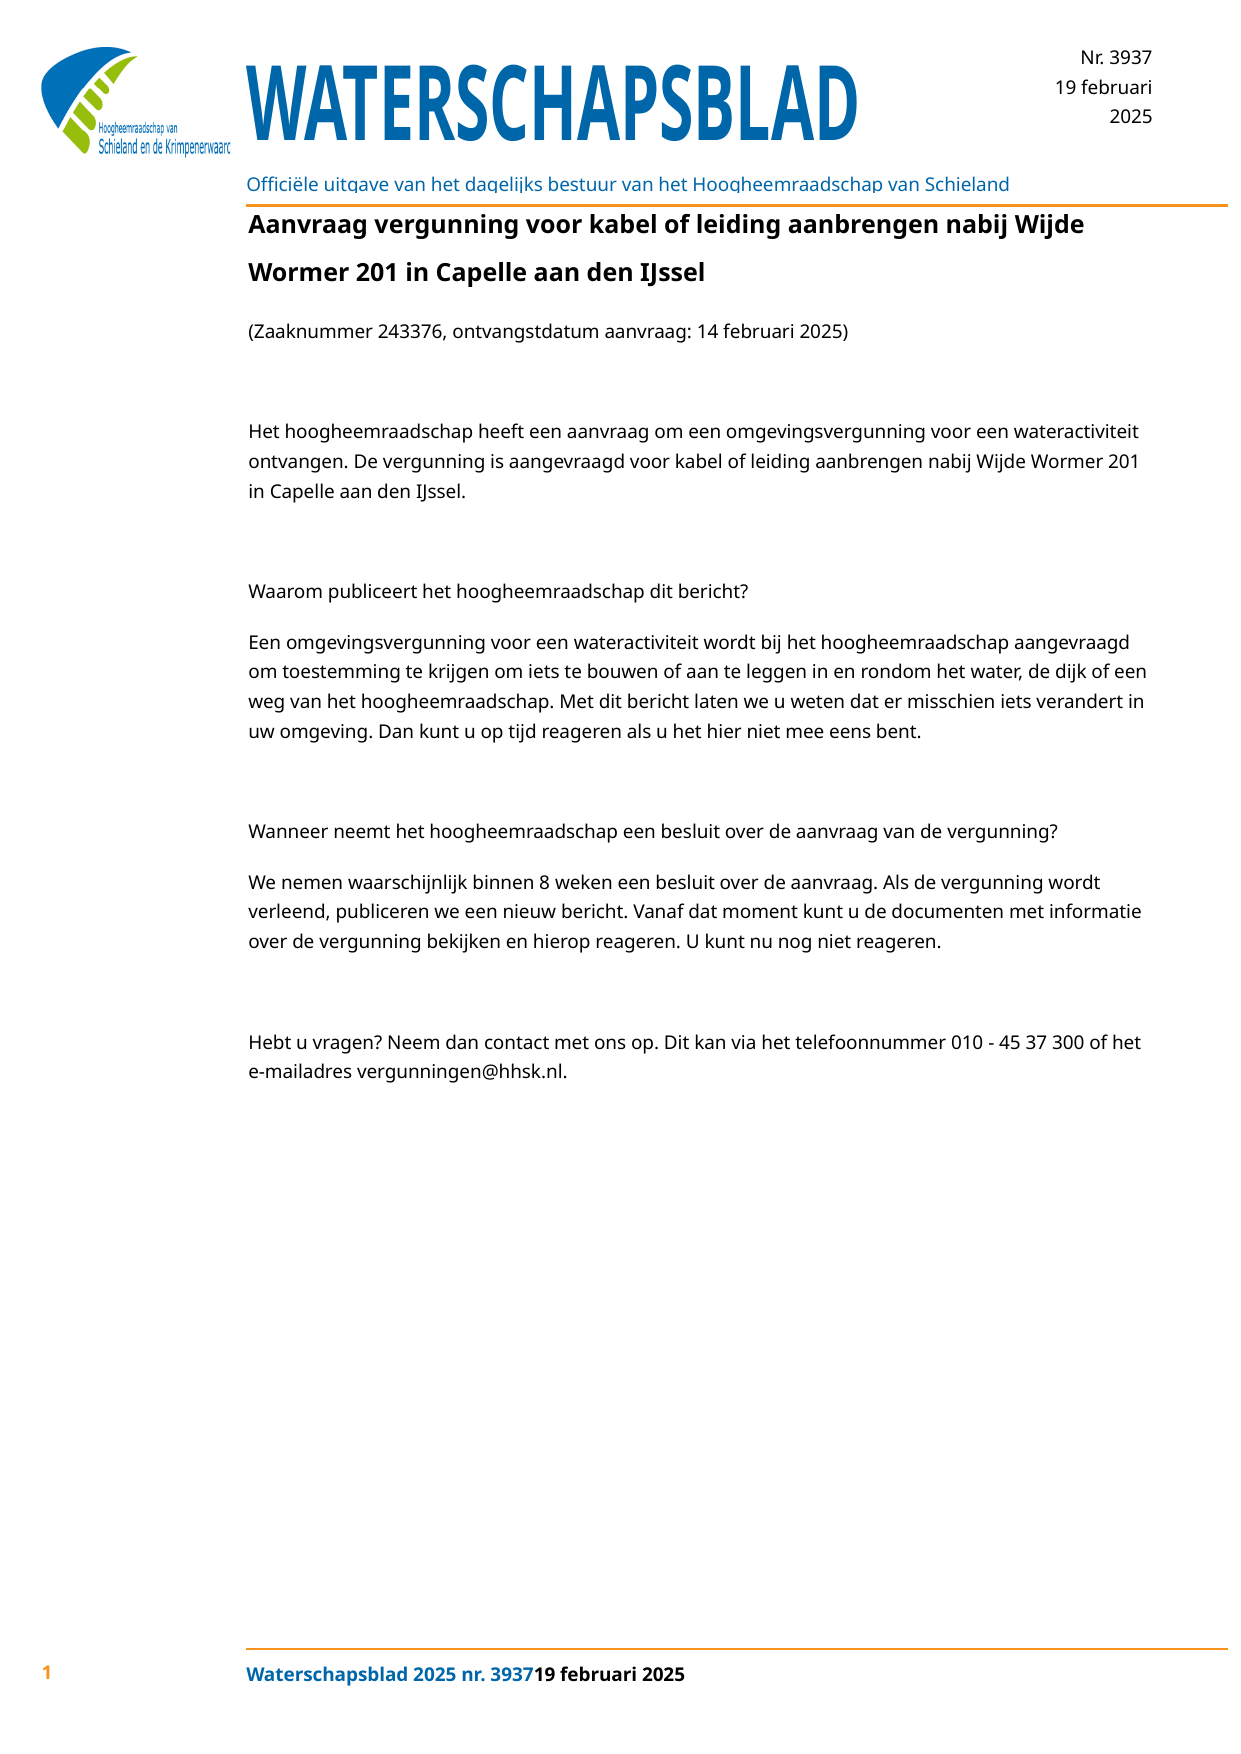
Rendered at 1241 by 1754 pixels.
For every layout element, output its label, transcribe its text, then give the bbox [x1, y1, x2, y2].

picture [41, 47, 231, 172]
text Hebt u vragen? Neem dan contact met ons op. Dit kan via het telefoonnummer 010 - 45 37 300 of het e-mailadres vergunningen@hhsk.nl. [248, 1029, 1152, 1084]
text Aanvraag vergunning voor kabel of leiding aanbrengen nabij Wijde Wormer 201 in Capelle aan den IJssel [248, 207, 1152, 288]
text Waarom publiceert het hoogheemraadschap dit bericht? [248, 579, 1152, 604]
text Een omgevingsvergunning voor een wateractiviteit wordt bij het hoogheemraadschap aangevraagd om toestemming te krijgen om iets te bouwen of aan te leggen in en rondom het water, de dijk of een weg van het hoogheemraadschap. Met dit bericht laten we u weten dat er misschien iets verandert in uw omgeving. Dan kunt u op tijd reageren als u het hier niet mee eens bent. [248, 629, 1152, 744]
text Wanneer neemt het hoogheemraadschap een besluit over de aanvraag van de vergunning? [248, 819, 1152, 844]
text We nemen waarschijnlijk binnen 8 weken een besluit over de aanvraag. Als de vergunning wordt verleend, publiceren we een nieuw bericht. Vanaf dat moment kunt u de documenten met informatie over de vergunning bekijken en hierop reageren. U kunt nu nog niet reageren. [248, 869, 1152, 954]
text (Zaaknummer 243376, ontvangstdatum aanvraag: 14 februari 2025) [248, 318, 1152, 344]
text Het hoogheemraadschap heeft een aanvraag om een omgevingsvergunning voor een wateractiviteit ontvangen. De vergunning is aangevraagd voor kabel of leiding aanbrengen nabij Wijde Wormer 201 in Capelle aan den IJssel. [248, 419, 1152, 504]
